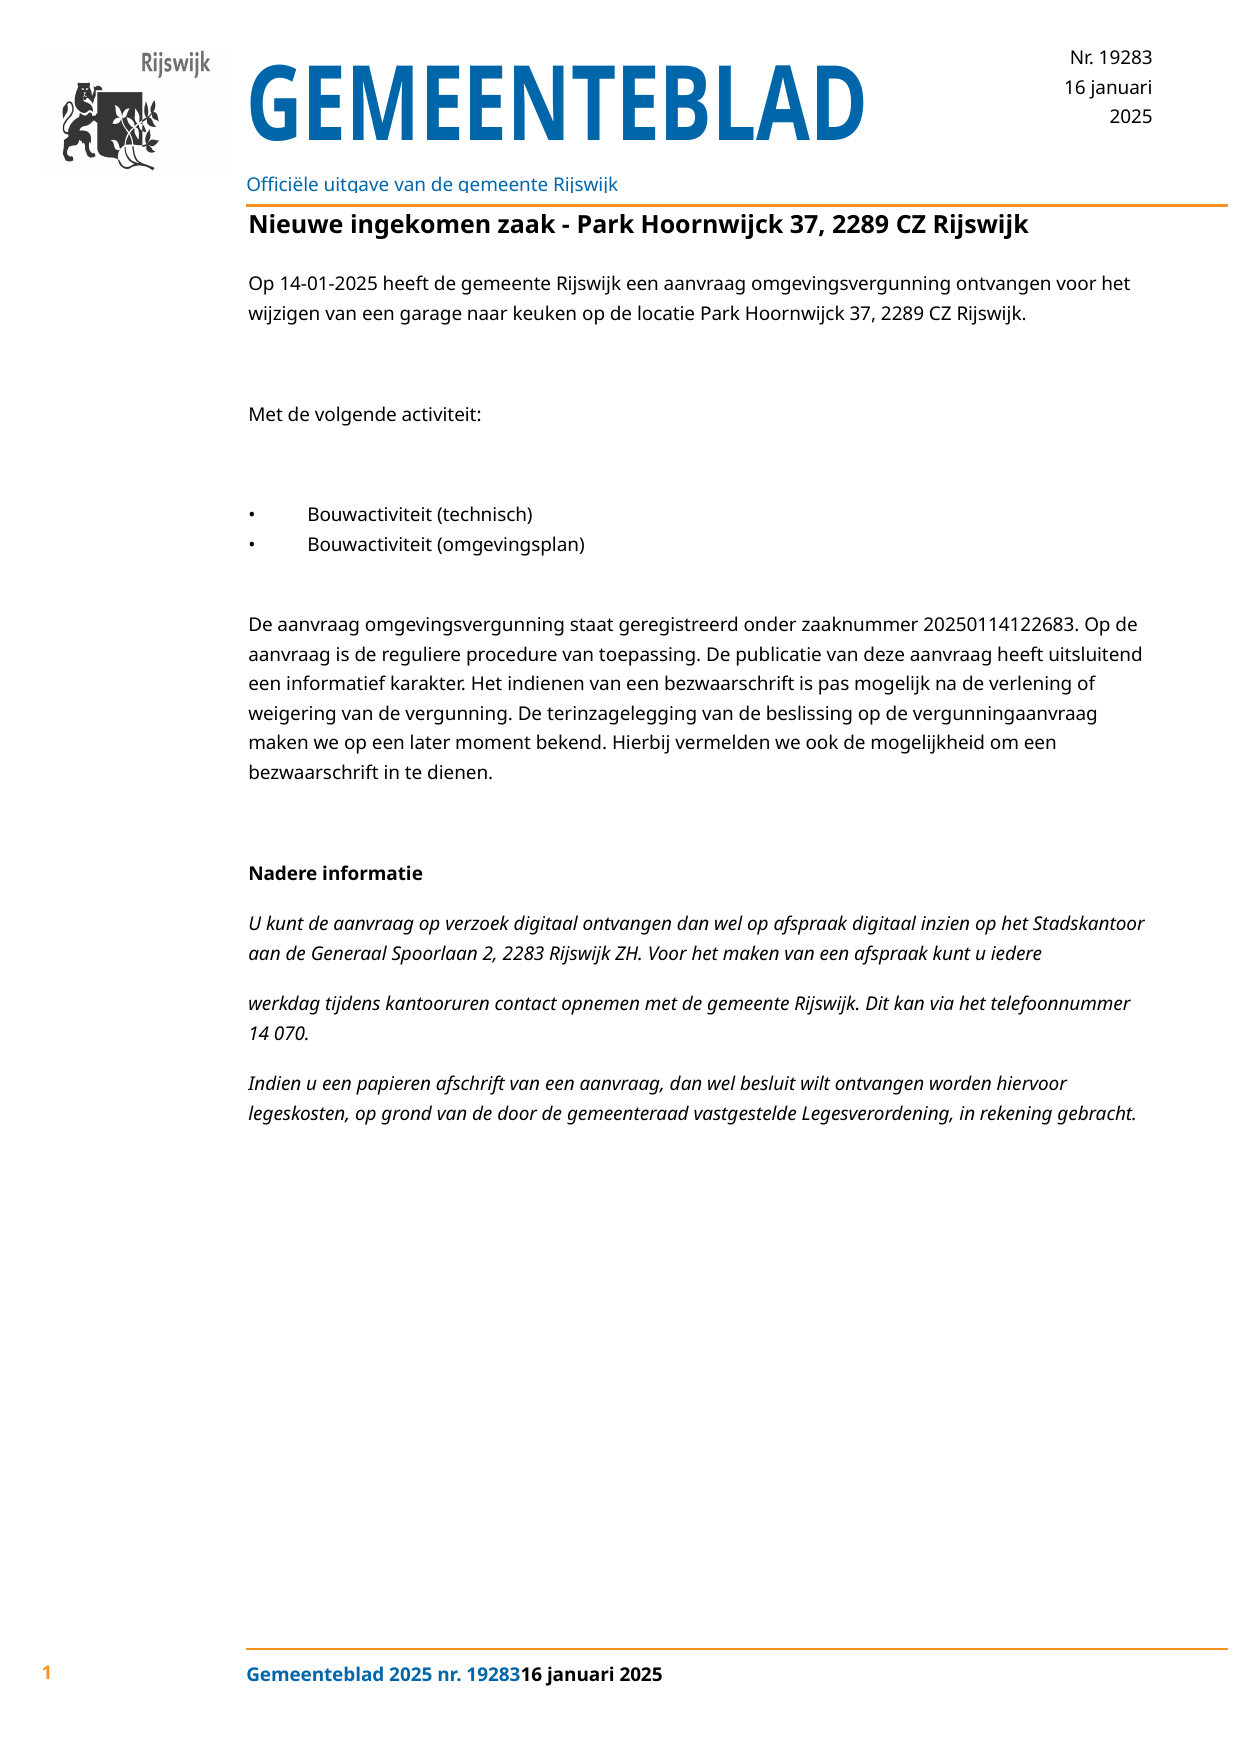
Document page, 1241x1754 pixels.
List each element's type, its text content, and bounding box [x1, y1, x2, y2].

list Bouwactiviteit (technisch) [248, 502, 1152, 527]
list Bouwactiviteit (omgevingsplan) [248, 531, 1152, 557]
text Nadere informatie [248, 860, 1152, 886]
text Met de volgende activiteit: [248, 401, 1152, 426]
text Op 14-01-2025 heeft de gemeente Rijswijk een aanvraag omgevingsvergunning ontvangen voor het wijzigen van een garage naar keuken op de locatie Park Hoornwijck 37, 2289 CZ Rijswijk. [248, 270, 1152, 326]
text werkdag tijdens kantooruren contact opnemen met de gemeente Rijswijk. Dit kan via het telefoonnummer 14 070. [248, 990, 1152, 1046]
text U kunt de aanvraag op verzoek digitaal ontvangen dan wel op afspraak digitaal inzien op het Stadskantoor aan de Generaal Spoorlaan 2, 2283 Rijswijk ZH. Voor het maken van een afspraak kunt u iedere [248, 910, 1152, 966]
picture [41, 47, 231, 172]
text Indien u een papieren afschrift van een aanvraag, dan wel besluit wilt ontvangen worden hiervoor legeskosten, op grond van de door de gemeenteraad vastgestelde Legesverordening, in rekening gebracht. [248, 1070, 1152, 1126]
text De aanvraag omgevingsvergunning staat geregistreerd onder zaaknummer 20250114122683. Op de aanvraag is de reguliere procedure van toepassing. De publicatie van deze aanvraag heeft uitsluitend een informatief karakter. Het indienen van een bezwaarschrift is pas mogelijk na de verlening of weigering van de vergunning. De terinzagelegging van de beslissing op de vergunningaanvraag maken we op een later moment bekend. Hierbij vermelden we ook de mogelijkheid om een bezwaarschrift in te dienen. [248, 611, 1152, 785]
text Nieuwe ingekomen zaak - Park Hoornwijck 37, 2289 CZ Rijswijk [248, 207, 1152, 241]
